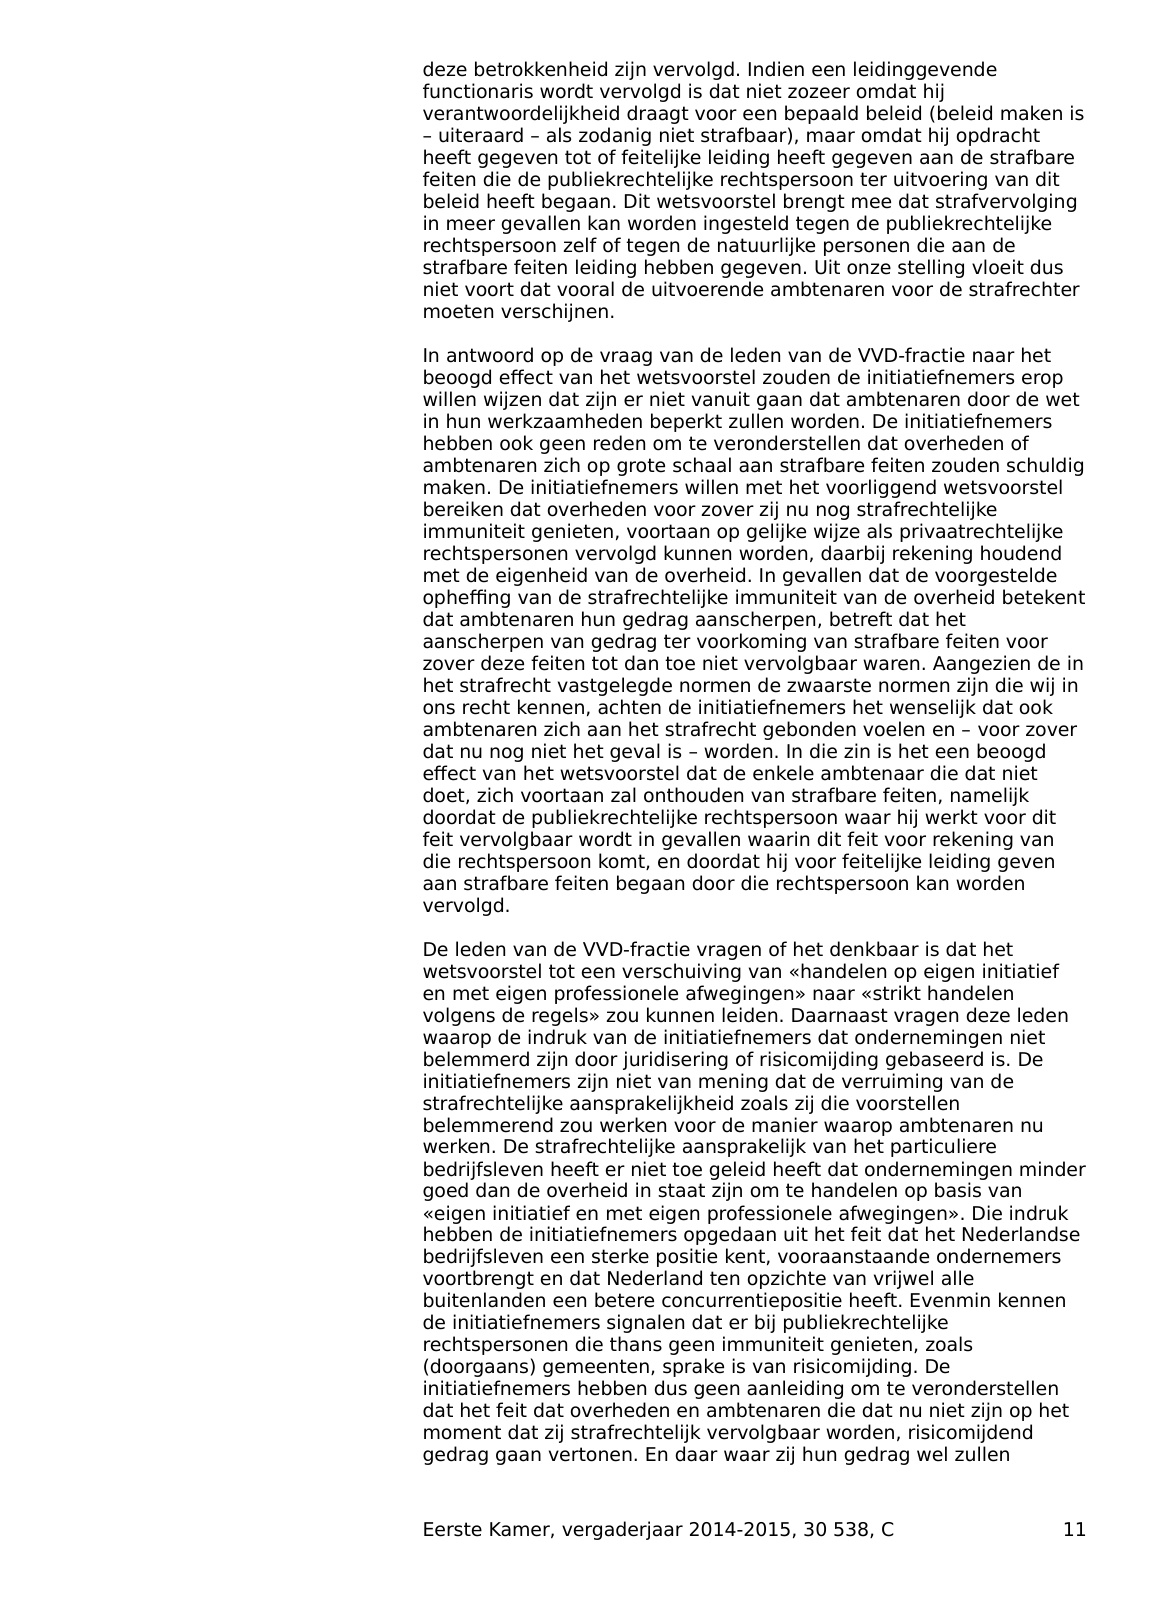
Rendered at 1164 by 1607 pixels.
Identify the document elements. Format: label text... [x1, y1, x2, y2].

text De leden van de VVD-fractie vragen of het denkbaar is dat het wetsvoorstel tot een verschuiving van «handelen op eigen initiatief en met eigen professionele afwegingen» naar «strikt handelen volgens de regels» zou kunnen leiden. Daarnaast vragen deze leden waarop de indruk van de initiatiefnemers dat ondernemingen niet belemmerd zijn door juridisering of risicomijding gebaseerd is. De initiatiefnemers zijn niet van mening dat de verruiming van de strafrechtelijke aansprakelijkheid zoals zij die voorstellen belemmerend zou werken voor de manier waarop ambtenaren nu werken. De strafrechtelijke aansprakelijk van het particuliere bedrijfsleven heeft er niet toe geleid heeft dat ondernemingen minder goed dan de overheid in staat zijn om te handelen op basis van «eigen initiatief en met eigen professionele afwegingen». Die indruk hebben de initiatiefnemers opgedaan uit het feit dat het Nederlandse bedrijfsleven een sterke positie kent, vooraanstaande ondernemers voortbrengt en dat Nederland ten opzichte van vrijwel alle buitenlanden een betere concurrentiepositie heeft. Evenmin kennen de initiatiefnemers signalen dat er bij publiekrechtelijke rechtspersonen die thans geen immuniteit genieten, zoals (doorgaans) gemeenten, sprake is van risicomijding. De initiatiefnemers hebben dus geen aanleiding om te veronderstellen dat het feit dat overheden en ambtenaren die dat nu niet zijn op het moment dat zij strafrechtelijk vervolgbaar worden, risicomijdend gedrag gaan vertonen. En daar waar zij hun gedrag wel zullen [422, 939, 1087, 1466]
text In antwoord op de vraag van de leden van de VVD-fractie naar het beoogd effect van het wetsvoorstel zouden de initiatiefnemers erop willen wijzen dat zijn er niet vanuit gaan dat ambtenaren door de wet in hun werkzaamheden beperkt zullen worden. De initiatiefnemers hebben ook geen reden om te veronderstellen dat overheden of ambtenaren zich op grote schaal aan strafbare feiten zouden schuldig maken. De initiatiefnemers willen met het voorliggend wetsvoorstel bereiken dat overheden voor zover zij nu nog strafrechtelijke immuniteit genieten, voortaan op gelijke wijze als privaatrechtelijke rechtspersonen vervolgd kunnen worden, daarbij rekening houdend met de eigenheid van de overheid. In gevallen dat de voorgestelde opheffing van de strafrechtelijke immuniteit van de overheid betekent dat ambtenaren hun gedrag aanscherpen, betreft dat het aanscherpen van gedrag ter voorkoming van strafbare feiten voor zover deze feiten tot dan toe niet vervolgbaar waren. Aangezien de in het strafrecht vastgelegde normen de zwaarste normen zijn die wij in ons recht kennen, achten de initiatiefnemers het wenselijk dat ook ambtenaren zich aan het strafrecht gebonden voelen en – voor zover dat nu nog niet het geval is – worden. In die zin is het een beoogd effect van het wetsvoorstel dat de enkele ambtenaar die dat niet doet, zich voortaan zal onthouden van strafbare feiten, namelijk doordat de publiekrechtelijke rechtspersoon waar hij werkt voor dit feit vervolgbaar wordt in gevallen waarin dit feit voor rekening van die rechtspersoon komt, en doordat hij voor feitelijke leiding geven aan strafbare feiten begaan door die rechtspersoon kan worden vervolgd. [422, 345, 1087, 916]
text deze betrokkenheid zijn vervolgd. Indien een leidinggevende functionaris wordt vervolgd is dat niet zozeer omdat hij verantwoordelijkheid draagt voor een bepaald beleid (beleid maken is – uiteraard – als zodanig niet strafbaar), maar omdat hij opdracht heeft gegeven tot of feitelijke leiding heeft gegeven aan de strafbare feiten die de publiekrechtelijke rechtspersoon ter uitvoering van dit beleid heeft begaan. Dit wetsvoorstel brengt mee dat strafvervolging in meer gevallen kan worden ingesteld tegen de publiekrechtelijke rechtspersoon zelf of tegen de natuurlijke personen die aan de strafbare feiten leiding hebben gegeven. Uit onze stelling vloeit dus niet voort dat vooral de uitvoerende ambtenaren voor de strafrechter moeten verschijnen. [422, 59, 1087, 323]
